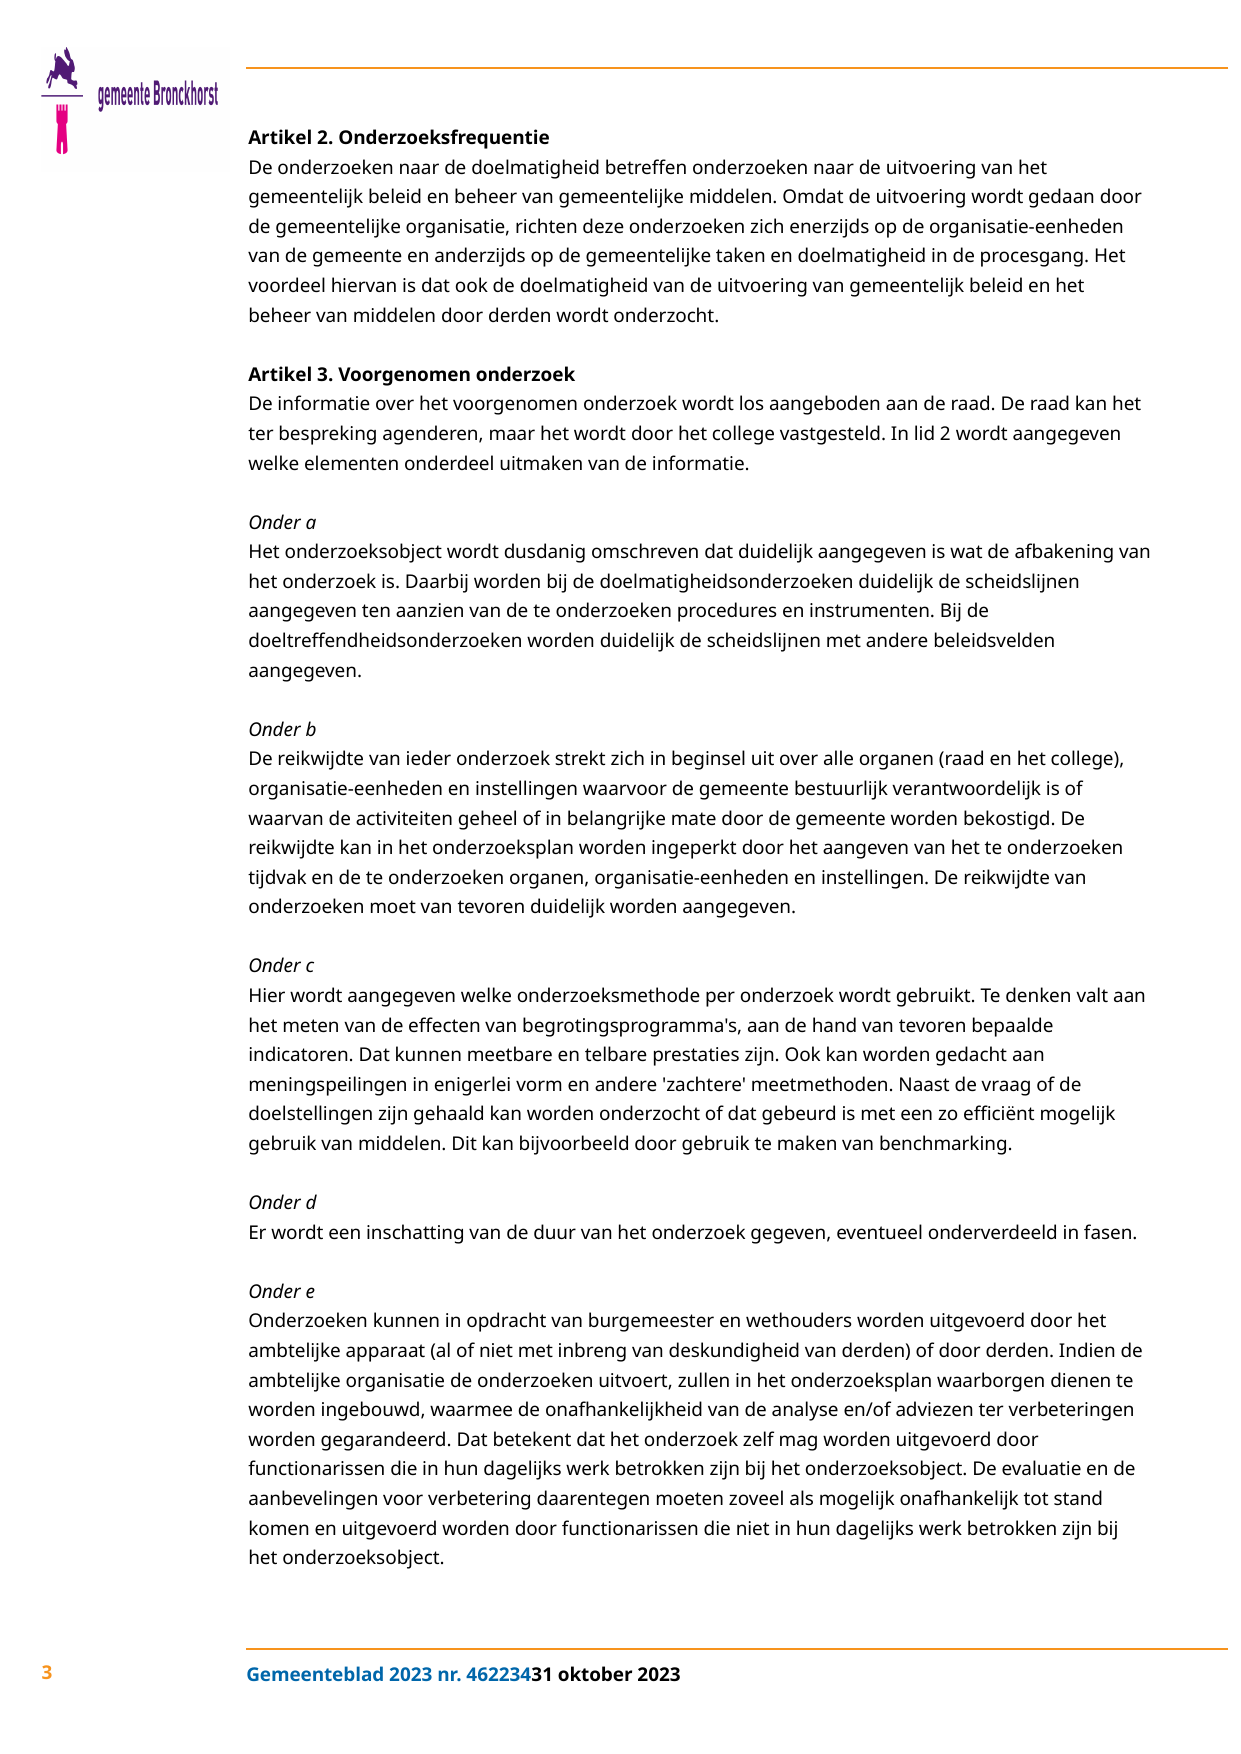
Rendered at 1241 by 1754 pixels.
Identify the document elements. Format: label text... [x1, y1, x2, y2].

picture [41, 47, 231, 172]
text De reikwijdte van ieder onderzoek strekt zich in beginsel uit over alle organen (raad en het college), organisatie-eenheden en instellingen waarvoor de gemeente bestuurlijk verantwoordelijk is of waarvan de activiteiten geheel of in belangrijke mate door de gemeente worden bekostigd. De reikwijdte kan in het onderzoeksplan worden ingeperkt door het aangeven van het te onderzoeken tijdvak en de te onderzoeken organen, organisatie-eenheden en instellingen. De reikwijdte van onderzoeken moet van tevoren duidelijk worden aangegeven. [248, 746, 1152, 919]
text Onder a [248, 509, 1152, 535]
text Hier wordt aangegeven welke onderzoeksmethode per onderzoek wordt gebruikt. Te denken valt aan het meten van de effecten van begrotingsprogramma's, aan de hand van tevoren bepaalde indicatoren. Dat kunnen meetbare en telbare prestaties zijn. Ook kan worden gedacht aan meningspeilingen in enigerlei vorm en andere 'zachtere' meetmethoden. Naast de vraag of de doelstellingen zijn gehaald kan worden onderzocht of dat gebeurd is met een zo efficiënt mogelijk gebruik van middelen. Dit kan bijvoorbeeld door gebruik te maken van benchmarking. [248, 982, 1152, 1156]
text Onder e [248, 1278, 1152, 1304]
text Onderzoeken kunnen in opdracht van burgemeester en wethouders worden uitgevoerd door het ambtelijke apparaat (al of niet met inbreng van deskundigheid van derden) of door derden. Indien de ambtelijke organisatie de onderzoeken uitvoert, zullen in het onderzoeksplan waarborgen dienen te worden ingebouwd, waarmee de onafhankelijkheid van de analyse en/of adviezen ter verbeteringen worden gegarandeerd. Dat betekent dat het onderzoek zelf mag worden uitgevoerd door functionarissen die in hun dagelijks werk betrokken zijn bij het onderzoeksobject. De evaluatie en de aanbevelingen voor verbetering daarentegen moeten zoveel als mogelijk onafhankelijk tot stand komen en uitgevoerd worden door functionarissen die niet in hun dagelijks werk betrokken zijn bij het onderzoeksobject. [248, 1308, 1152, 1570]
text De informatie over het voorgenomen onderzoek wordt los aangeboden aan de raad. De raad kan het ter bespreking agenderen, maar het wordt door het college vastgesteld. In lid 2 wordt aangegeven welke elementen onderdeel uitmaken van de informatie. [248, 391, 1152, 476]
text Artikel 3. Voorgenomen onderzoek [248, 361, 1152, 387]
text De onderzoeken naar de doelmatigheid betreffen onderzoeken naar de uitvoering van het gemeentelijk beleid en beheer van gemeentelijke middelen. Omdat de uitvoering wordt gedaan door de gemeentelijke organisatie, richten deze onderzoeken zich enerzijds op de organisatie-eenheden van de gemeente en anderzijds op de gemeentelijke taken en doelmatigheid in de procesgang. Het voordeel hiervan is dat ook de doelmatigheid van de uitvoering van gemeentelijk beleid en het beheer van middelen door derden wordt onderzocht. [248, 154, 1152, 328]
text Onder c [248, 953, 1152, 978]
text Artikel 2. Onderzoeksfrequentie [248, 124, 1152, 150]
text Onder b [248, 716, 1152, 742]
text Het onderzoeksobject wordt dusdanig omschreven dat duidelijk aangegeven is wat de afbakening van het onderzoek is. Daarbij worden bij de doelmatigheidsonderzoeken duidelijk de scheidslijnen aangegeven ten aanzien van de te onderzoeken procedures en instrumenten. Bij de doeltreffendheidsonderzoeken worden duidelijk de scheidslijnen met andere beleidsvelden aangegeven. [248, 538, 1152, 683]
text Onder d [248, 1189, 1152, 1215]
text Er wordt een inschatting van de duur van het onderzoek gegeven, eventueel onderverdeeld in fasen. [248, 1219, 1152, 1245]
